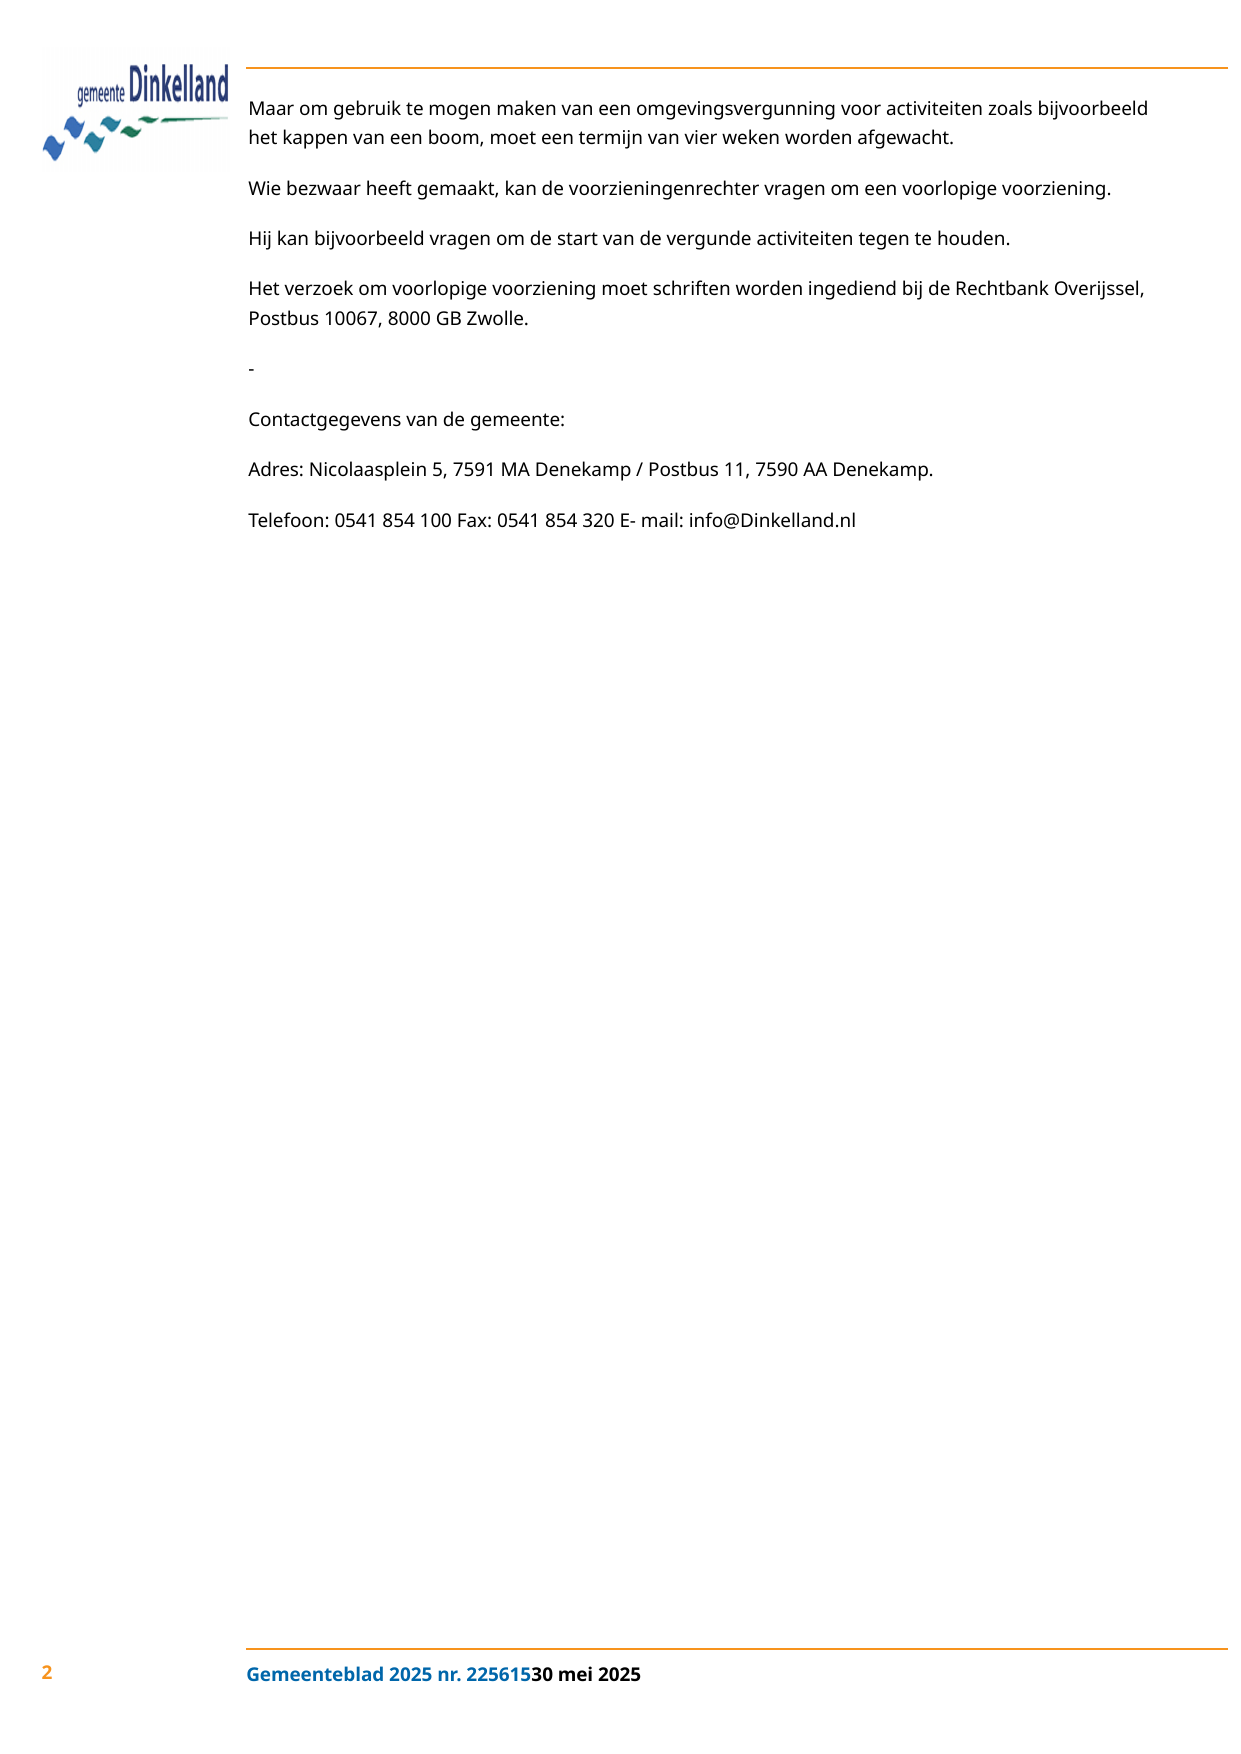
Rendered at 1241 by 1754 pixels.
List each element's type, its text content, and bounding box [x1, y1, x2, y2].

text Maar om gebruik te mogen maken van een omgevingsvergunning voor activiteiten zoals bijvoorbeeld het kappen van een boom, moet een termijn van vier weken worden afgewacht. [248, 95, 1152, 150]
text Het verzoek om voorlopige voorziening moet schriften worden ingediend bij de Rechtbank Overijssel, Postbus 10067, 8000 GB Zwolle. [248, 276, 1152, 331]
text Hij kan bijvoorbeeld vragen om de start van de vergunde activiteiten tegen te houden. [248, 225, 1152, 251]
text Contactgegevens van de gemeente: [248, 406, 1152, 432]
picture [41, 47, 231, 172]
text Telefoon: 0541 854 100 Fax: 0541 854 320 E- mail: info@Dinkelland.nl [248, 507, 1152, 533]
text - [248, 356, 1152, 381]
text Adres: Nicolaasplein 5, 7591 MA Denekamp / Postbus 11, 7590 AA Denekamp. [248, 456, 1152, 482]
text Wie bezwaar heeft gemaakt, kan de voorzieningenrechter vragen om een voorlopige voorziening. [248, 175, 1152, 201]
